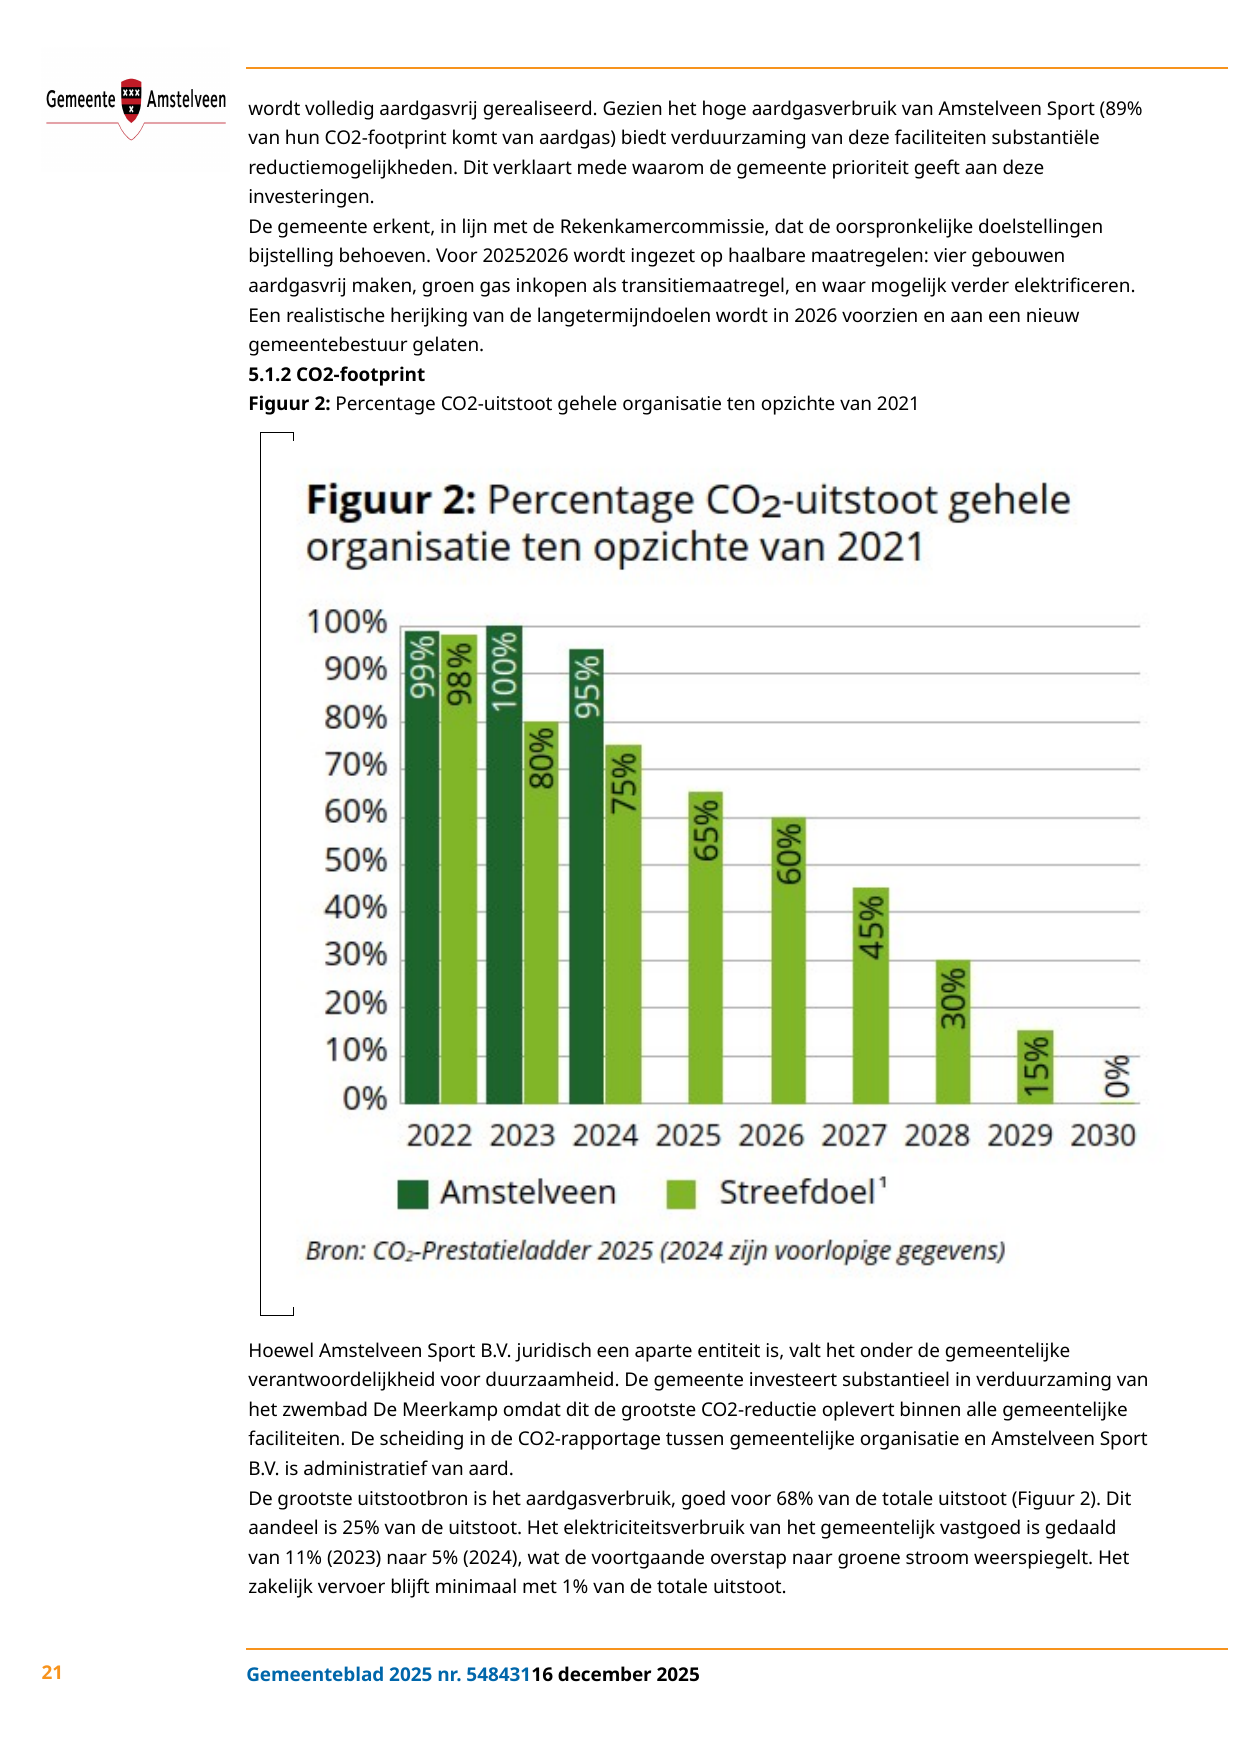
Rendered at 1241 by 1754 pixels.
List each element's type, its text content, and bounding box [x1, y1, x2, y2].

text Figuur 2: Percentage CO2-uitstoot gehele organisatie ten opzichte van 2021 [248, 391, 1152, 416]
text Hoewel Amstelveen Sport B.V. juridisch een aparte entiteit is, valt het onder de gemeentelijke verantwoordelijkheid voor duurzaamheid. De gemeente investeert substantieel in verduurzaming van het zwembad De Meerkamp omdat dit de grootste CO2-reductie oplevert binnen alle gemeentelijke faciliteiten. De scheiding in de CO2-rapportage tussen gemeentelijke organisatie en Amstelveen Sport B.V. is administratief van aard. [248, 1337, 1152, 1481]
text wordt volledig aardgasvrij gerealiseerd. Gezien het hoge aardgasverbruik van Amstelveen Sport (89% van hun CO2-footprint komt van aardgas) biedt verduurzaming van deze faciliteiten substantiële reductiemogelijkheden. Dit verklaart mede waarom de gemeente prioriteit geeft aan deze investeringen. [248, 95, 1152, 209]
picture [41, 47, 231, 172]
picture [268, 441, 1173, 1307]
text De grootste uitstootbron is het aardgasverbruik, goed voor 68% van de totale uitstoot (Figuur 2). Dit aandeel is 25% van de uitstoot. Het elektriciteitsverbruik van het gemeentelijk vastgoed is gedaald van 11% (2023) naar 5% (2024), wat de voortgaande overstap naar groene stroom weerspiegelt. Het zakelijk vervoer blijft minimaal met 1% van de totale uitstoot. [248, 1485, 1152, 1599]
text De gemeente erkent, in lijn met de Rekenkamercommissie, dat de oorspronkelijke doelstellingen bijstelling behoeven. Voor 20252026 wordt ingezet op haalbare maatregelen: vier gebouwen aardgasvrij maken, groen gas inkopen als transitiemaatregel, en waar mogelijk verder elektrificeren. Een realistische herijking van de langetermijndoelen wordt in 2026 voorzien en aan een nieuw gemeentebestuur gelaten. [248, 213, 1152, 357]
text 5.1.2 CO2-footprint [248, 361, 1152, 387]
